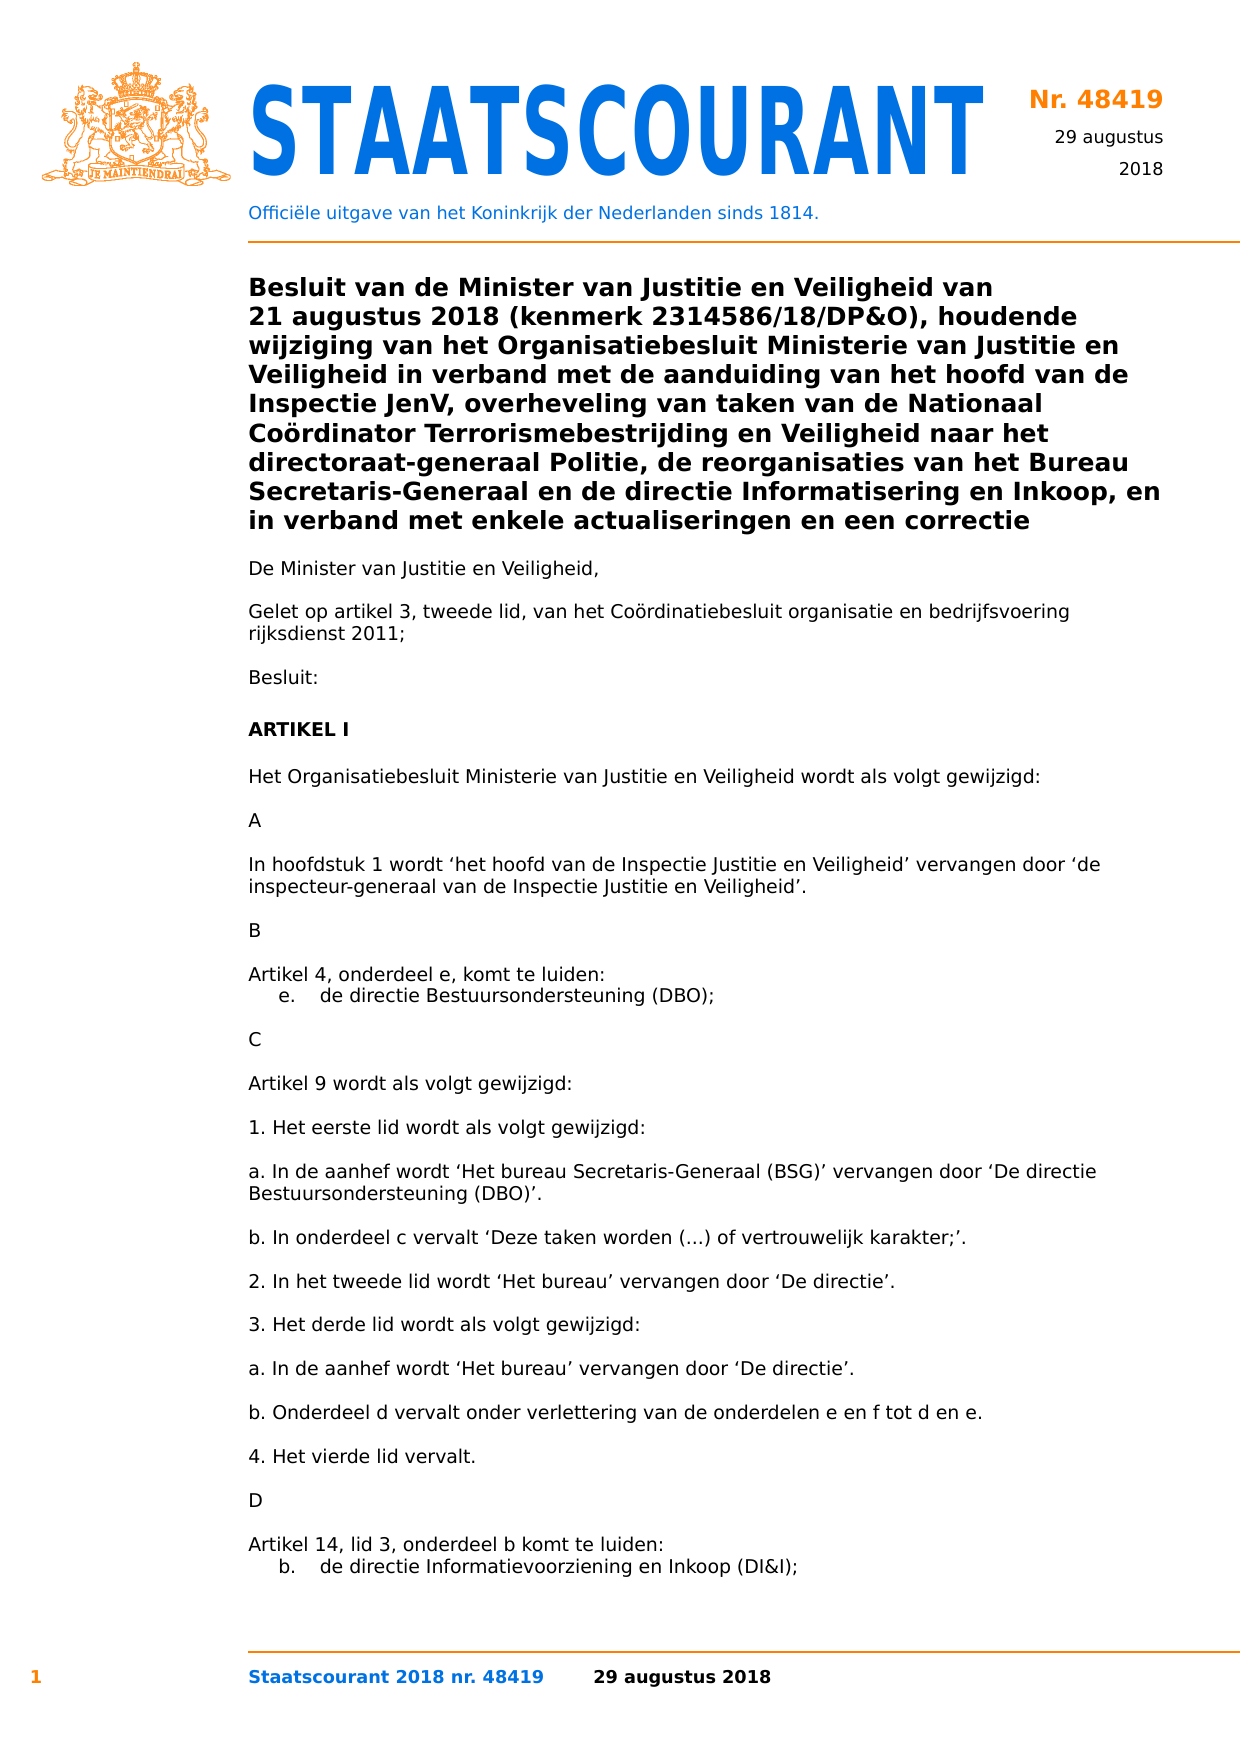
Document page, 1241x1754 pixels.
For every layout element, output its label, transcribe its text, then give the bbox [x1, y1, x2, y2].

text a. In de aanhef wordt ‘Het bureau’ vervangen door ‘De directie’. [248, 1358, 1163, 1380]
text Artikel 4, onderdeel e, komt te luiden: [248, 963, 1163, 985]
text e. de directie Bestuursondersteuning (DBO); [278, 985, 1163, 1007]
text b. Onderdeel d vervalt onder verlettering van de onderdelen e en f tot d en e. [248, 1402, 1163, 1424]
table_cell 2018 [998, 153, 1240, 203]
text In hoofdstuk 1 wordt ‘het hoofd van de Inspectie Justitie en Veiligheid’ vervangen door ‘de inspecteur-generaal van de Inspectie Justitie en Veiligheid’. [248, 854, 1163, 898]
text Het Organisatiebesluit Ministerie van Justitie en Veiligheid wordt als volgt gewijzigd: [248, 766, 1163, 788]
text 2. In het tweede lid wordt ‘Het bureau’ vervangen door ‘De directie’. [248, 1271, 1163, 1292]
text B [248, 919, 1163, 942]
text 3. Het derde lid wordt als volgt gewijzigd: [248, 1314, 1163, 1336]
subtitle ARTIKEL I [248, 719, 1163, 741]
table_header STAATSCOURANT [248, 62, 998, 203]
text b. In onderdeel c vervalt ‘Deze taken worden (...) of vertrouwelijk karakter;’. [248, 1227, 1163, 1249]
text D [248, 1490, 1163, 1512]
text Artikel 14, lid 3, onderdeel b komt te luiden: [248, 1534, 1163, 1556]
subtitle Besluit van de Minister van Justitie en Veiligheid van 21 augustus 2018 (kenmerk 2314586/18/DP&O), houdende wijziging van het Organisatiebesluit Ministerie van Justitie en Veiligheid in verband met de aanduiding van het hoofd van de Inspectie JenV, overheveling van taken van de Nationaal Coördinator Terrorismebestrijding en Veiligheid naar het directoraat-generaal Politie, de reorganisaties van het Bureau Secretaris-Generaal en de directie Informatisering en Inkoop, en in verband met enkele actualiseringen en een correctie [248, 273, 1163, 536]
text b. de directie Informatievoorziening en Inkoop (DI&I); [278, 1556, 1163, 1578]
text a. In de aanhef wordt ‘Het bureau Secretaris-Generaal (BSG)’ vervangen door ‘De directie Bestuursondersteuning (DBO)’. [248, 1161, 1163, 1205]
text De Minister van Justitie en Veiligheid, [248, 557, 1163, 579]
text A [248, 810, 1163, 832]
table_cell Officiële uitgave van het Koninkrijk der Nederlanden sinds 1814. [248, 203, 1240, 241]
table_cell 29 augustus [998, 121, 1240, 153]
table_header [25, 62, 248, 241]
text 4. Het vierde lid vervalt. [248, 1446, 1163, 1468]
text Artikel 9 wordt als volgt gewijzigd: [248, 1073, 1163, 1095]
text Gelet op artikel 3, tweede lid, van het Coördinatiebesluit organisatie en bedrijfsvoering rijksdienst 2011; [248, 601, 1163, 645]
picture [41, 62, 231, 186]
table_header Nr. 48419 [998, 62, 1240, 121]
text C [248, 1029, 1163, 1051]
text 1. Het eerste lid wordt als volgt gewijzigd: [248, 1117, 1163, 1139]
text Besluit: [248, 667, 1163, 689]
